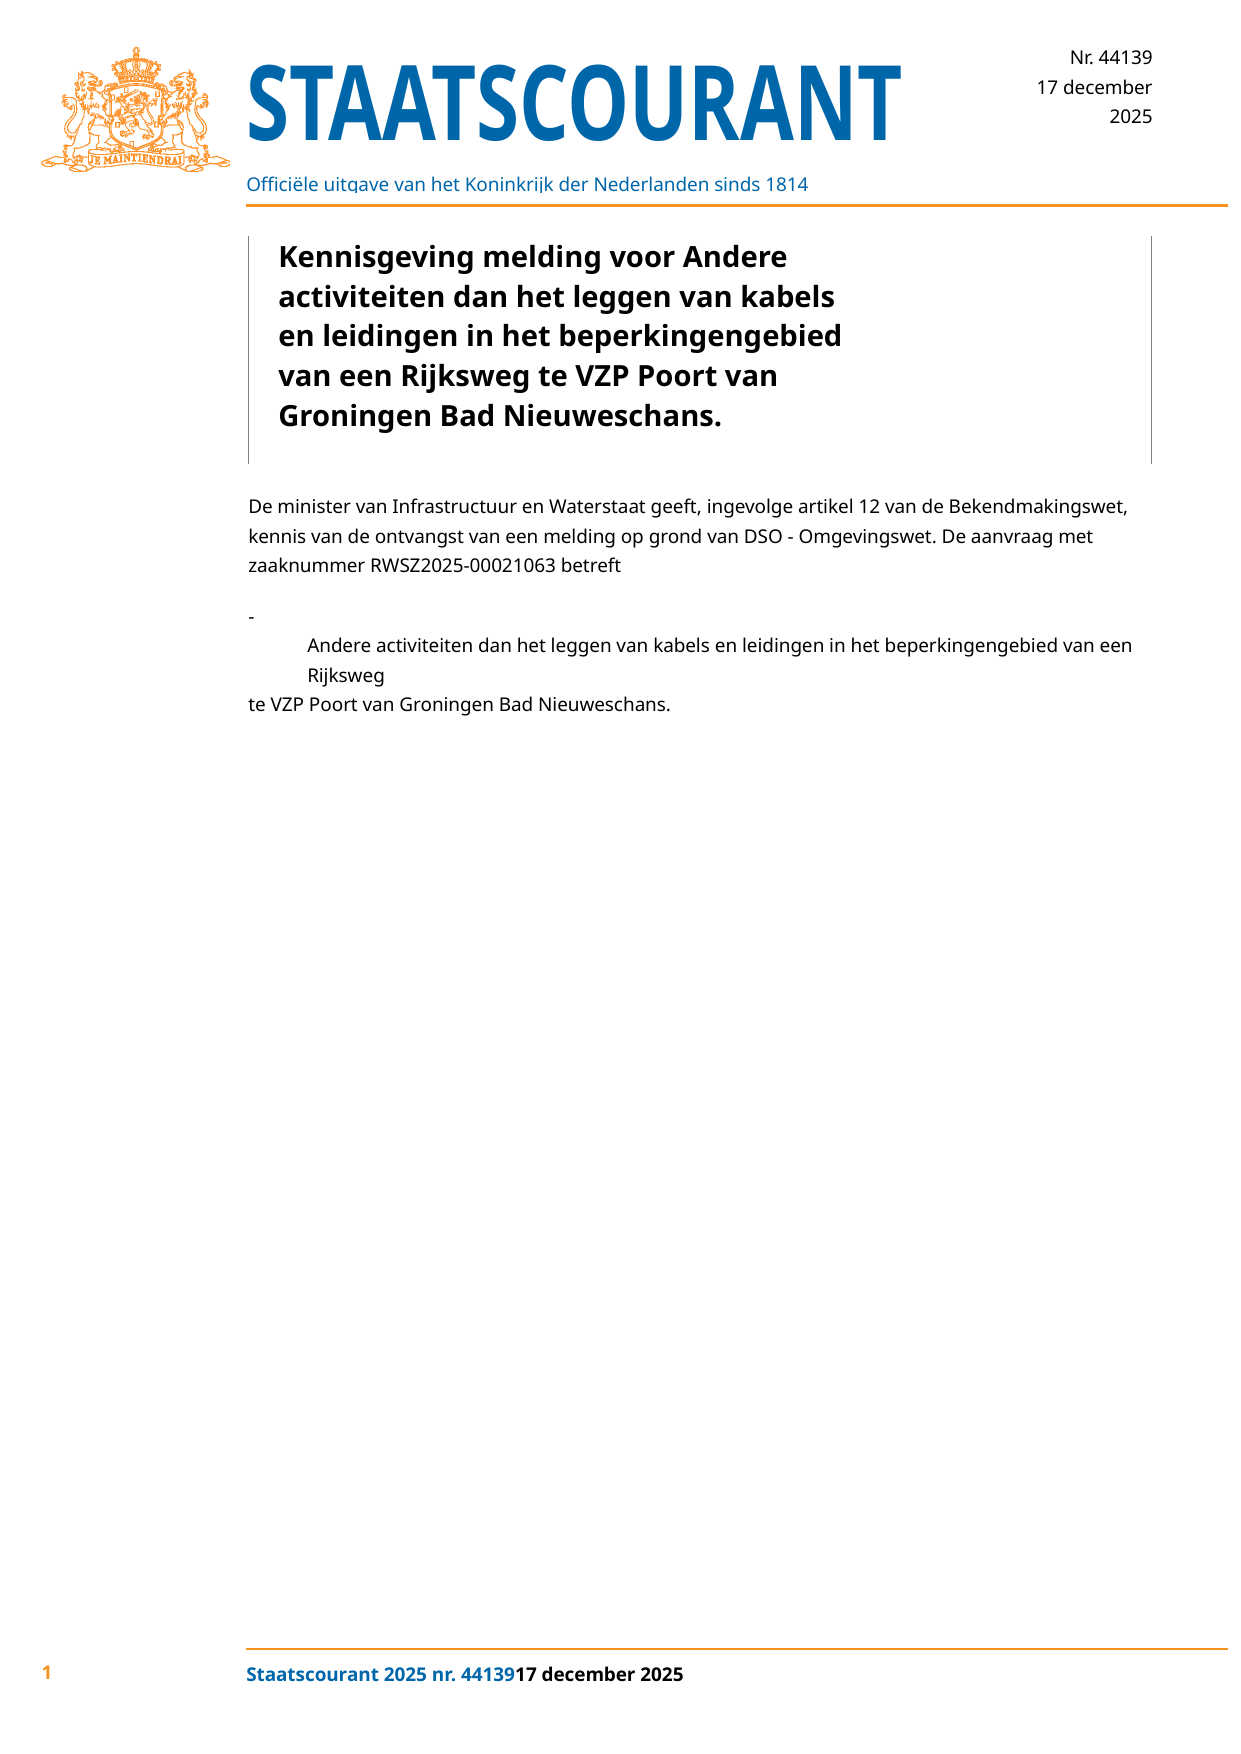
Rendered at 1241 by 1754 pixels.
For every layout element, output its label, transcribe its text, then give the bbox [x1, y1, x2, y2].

table_header [850, 414, 1151, 464]
text De minister van Infrastructuur en Waterstaat geeft, ingevolge artikel 12 van de Bekendmakingswet, kennis van de ontvangst van een melding op grond van DSO - Omgevingswet. De aanvraag met zaaknummer RWSZ2025-00021063 betreft [248, 493, 1152, 578]
table_header [850, 236, 912, 413]
table_header Kennisgeving melding voor Andere activiteiten dan het leggen van kabels en leidingen in het beperkingengebied van een Rijksweg te VZP Poort van Groningen Bad Nieuweschans. [249, 236, 850, 464]
list Andere activiteiten dan het leggen van kabels en leidingen in het beperkingengebied van een Rijksweg [248, 632, 1152, 688]
table_header [1090, 236, 1151, 413]
text te VZP Poort van Groningen Bad Nieuweschans. [248, 692, 1152, 717]
picture [41, 47, 231, 172]
picture [912, 236, 1090, 414]
